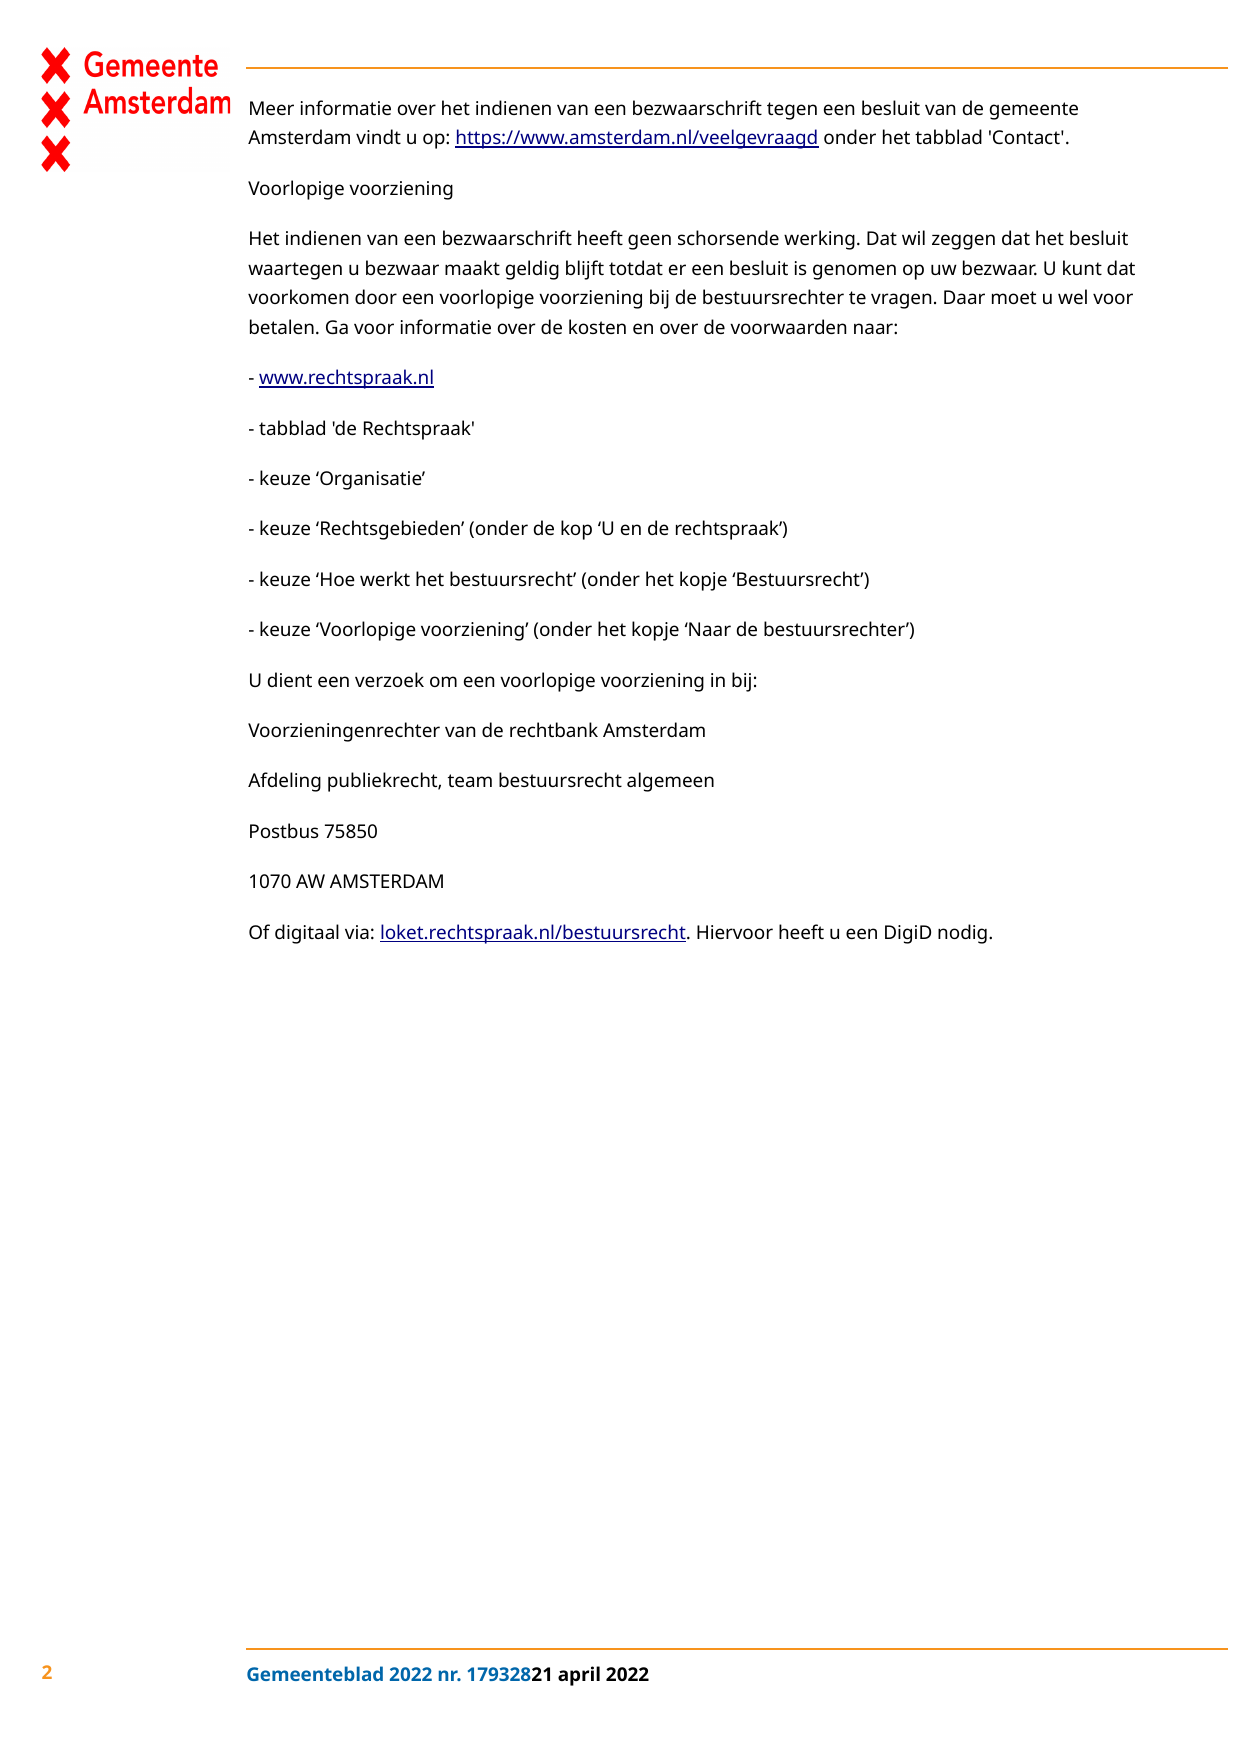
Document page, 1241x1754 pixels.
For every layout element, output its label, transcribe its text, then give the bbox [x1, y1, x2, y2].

text - keuze ‘Organisatie’ [248, 465, 1152, 491]
text Meer informatie over het indienen van een bezwaarschrift tegen een besluit van de gemeente Amsterdam vindt u op: https://www.amsterdam.nl/veelgevraagd onder het tabblad 'Contact'. [248, 95, 1152, 150]
text 1070 AW AMSTERDAM [248, 868, 1152, 894]
text - www.rechtspraak.nl [248, 364, 1152, 390]
text U dient een verzoek om een voorlopige voorziening in bij: [248, 667, 1152, 693]
text - keuze ‘Voorlopige voorziening’ (onder het kopje ‘Naar de bestuursrechter’) [248, 616, 1152, 642]
text Postbus 75850 [248, 818, 1152, 844]
text Of digitaal via: loket.rechtspraak.nl/bestuursrecht. Hiervoor heeft u een DigiD nodig. [248, 919, 1152, 945]
text - keuze ‘Hoe werkt het bestuursrecht’ (onder het kopje ‘Bestuursrecht’) [248, 566, 1152, 592]
picture [41, 47, 231, 172]
text Voorlopige voorziening [248, 175, 1152, 201]
text - tabblad 'de Rechtspraak' [248, 415, 1152, 441]
text - keuze ‘Rechtsgebieden’ (onder de kop ‘U en de rechtspraak’) [248, 516, 1152, 541]
text Het indienen van een bezwaarschrift heeft geen schorsende werking. Dat wil zeggen dat het besluit waartegen u bezwaar maakt geldig blijft totdat er een besluit is genomen op uw bezwaar. U kunt dat voorkomen door een voorlopige voorziening bij de bestuursrechter te vragen. Daar moet u wel voor betalen. Ga voor informatie over de kosten en over de voorwaarden naar: [248, 225, 1152, 340]
text Afdeling publiekrecht, team bestuursrecht algemeen [248, 768, 1152, 793]
text Voorzieningenrechter van de rechtbank Amsterdam [248, 717, 1152, 743]
